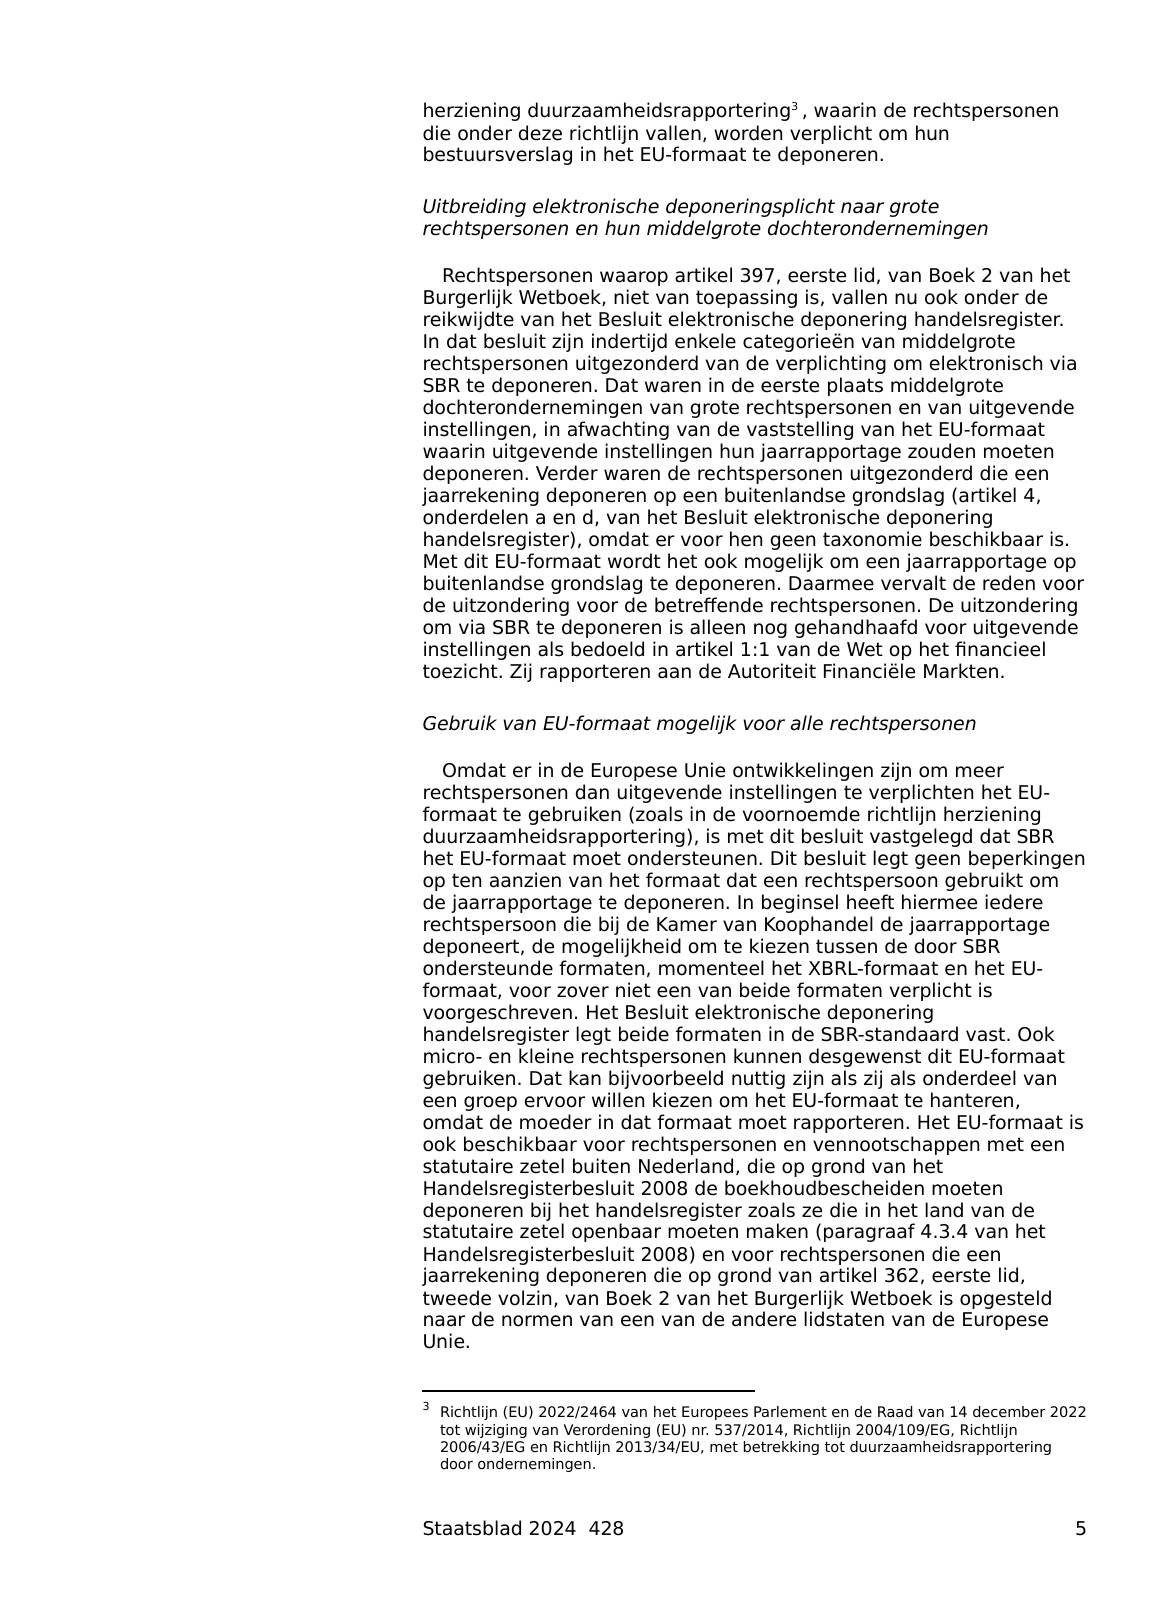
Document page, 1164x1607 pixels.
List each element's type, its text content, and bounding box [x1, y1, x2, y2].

text Richtlijn (EU) 2022/2464 van het Europees Parlement en de Raad van 14 december 2022 tot wijziging van Verordening (EU) nr. 537/2014, Richtlijn 2004/109/EG, Richtlijn 2006/43/EG en Richtlijn 2013/34/EU, met betrekking tot duurzaamheidsrapportering door ondernemingen. [422, 1400, 1087, 1473]
subtitle Uitbreiding elektronische deponeringsplicht naar grote rechtspersonen en hun middelgrote dochterondernemingen [422, 196, 1087, 240]
text Omdat er in de Europese Unie ontwikkelingen zijn om meer rechtspersonen dan uitgevende instellingen te verplichten het EU-formaat te gebruiken (zoals in de voornoemde richtlijn herziening duurzaamheidsrapportering), is met dit besluit vastgelegd dat SBR het EU-formaat moet ondersteunen. Dit besluit legt geen beperkingen op ten aanzien van het formaat dat een rechtspersoon gebruikt om de jaarrapportage te deponeren. In beginsel heeft hiermee iedere rechtspersoon die bij de Kamer van Koophandel de jaarrapportage deponeert, de mogelijkheid om te kiezen tussen de door SBR ondersteunde formaten, momenteel het XBRL-formaat en het EU-formaat, voor zover niet een van beide formaten verplicht is voorgeschreven. Het Besluit elektronische deponering handelsregister legt beide formaten in de SBR-standaard vast. Ook micro- en kleine rechtspersonen kunnen desgewenst dit EU-formaat gebruiken. Dat kan bijvoorbeeld nuttig zijn als zij als onderdeel van een groep ervoor willen kiezen om het EU-formaat te hanteren, omdat de moeder in dat formaat moet rapporteren. Het EU-formaat is ook beschikbaar voor rechtspersonen en vennootschappen met een statutaire zetel buiten Nederland, die op grond van het Handelsregisterbesluit 2008 de boekhoudbescheiden moeten deponeren bij het handelsregister zoals ze die in het land van de statutaire zetel openbaar moeten maken (paragraaf 4.3.4 van het Handelsregisterbesluit 2008) en voor rechtspersonen die een jaarrekening deponeren die op grond van artikel 362, eerste lid, tweede volzin, van Boek 2 van het Burgerlijk Wetboek is opgesteld naar de normen van een van de andere lidstaten van de Europese Unie. [422, 760, 1087, 1353]
text herziening duurzaamheidsrapportering, waarin de rechtspersonen die onder deze richtlijn vallen, worden verplicht om hun bestuursverslag in het EU-formaat te deponeren. [422, 100, 1087, 166]
text Rechtspersonen waarop artikel 397, eerste lid, van Boek 2 van het Burgerlijk Wetboek, niet van toepassing is, vallen nu ook onder de reikwijdte van het Besluit elektronische deponering handelsregister. In dat besluit zijn indertijd enkele categorieën van middelgrote rechtspersonen uitgezonderd van de verplichting om elektronisch via SBR te deponeren. Dat waren in de eerste plaats middelgrote dochterondernemingen van grote rechtspersonen en van uitgevende instellingen, in afwachting van de vaststelling van het EU-formaat waarin uitgevende instellingen hun jaarrapportage zouden moeten deponeren. Verder waren de rechtspersonen uitgezonderd die een jaarrekening deponeren op een buitenlandse grondslag (artikel 4, onderdelen a en d, van het Besluit elektronische deponering handelsregister), omdat er voor hen geen taxonomie beschikbaar is. Met dit EU-formaat wordt het ook mogelijk om een jaarrapportage op buitenlandse grondslag te deponeren. Daarmee vervalt de reden voor de uitzondering voor de betreffende rechtspersonen. De uitzondering om via SBR te deponeren is alleen nog gehandhaafd voor uitgevende instellingen als bedoeld in artikel 1:1 van de Wet op het financieel toezicht. Zij rapporteren aan de Autoriteit Financiële Markten. [422, 265, 1087, 683]
subtitle Gebruik van EU-formaat mogelijk voor alle rechtspersonen [422, 713, 1087, 735]
